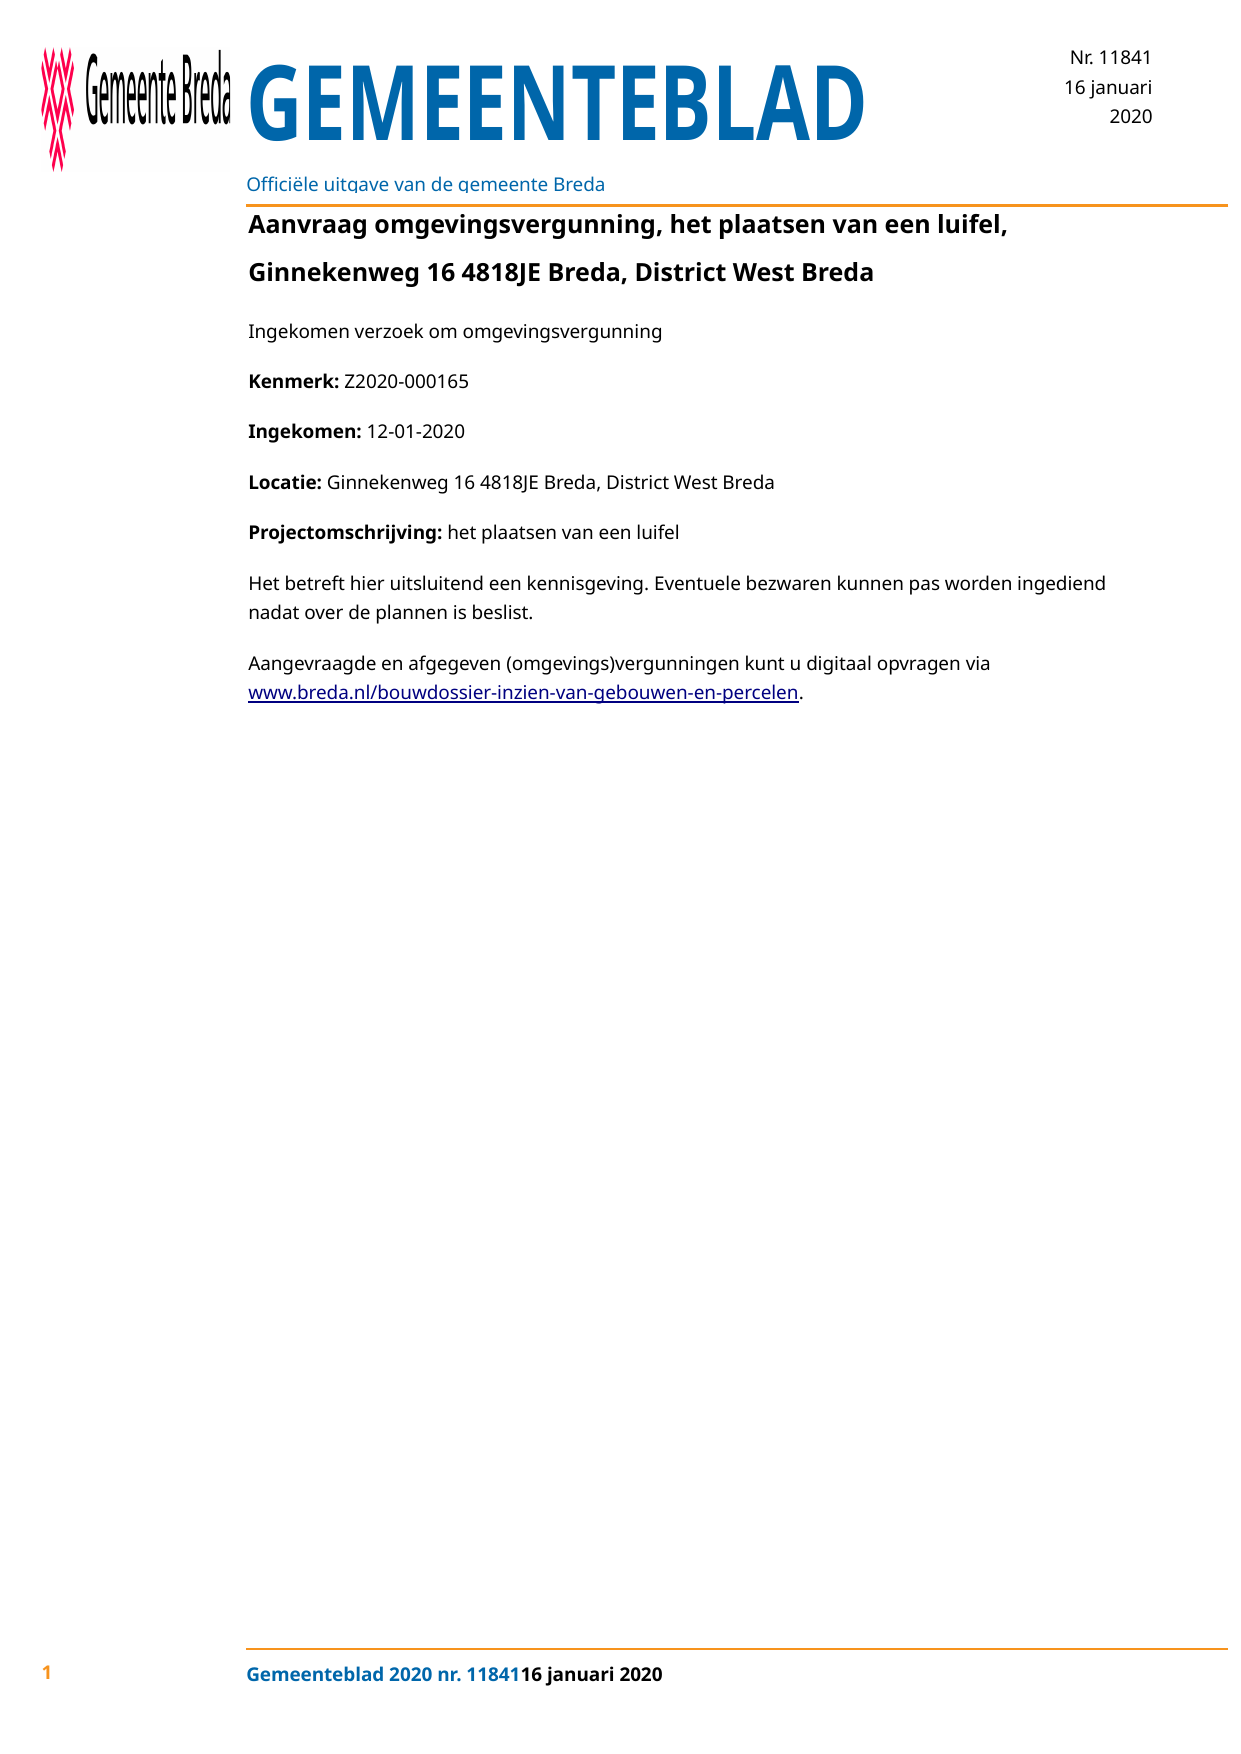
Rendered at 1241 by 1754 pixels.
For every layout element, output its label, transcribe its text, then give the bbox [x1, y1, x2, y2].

text Aangevraagde en afgegeven (omgevings)vergunningen kunt u digitaal opvragen via www.breda.nl/bouwdossier-inzien-van-gebouwen-en-percelen. [248, 650, 1152, 705]
text Projectomschrijving: het plaatsen van een luifel [248, 519, 1152, 545]
text Aanvraag omgevingsvergunning, het plaatsen van een luifel, Ginnekenweg 16 4818JE Breda, District West Breda [248, 207, 1152, 288]
text Locatie: Ginnekenweg 16 4818JE Breda, District West Breda [248, 469, 1152, 495]
text Kenmerk: Z2020-000165 [248, 368, 1152, 394]
text Ingekomen verzoek om omgevingsvergunning [248, 318, 1152, 344]
text Ingekomen: 12-01-2020 [248, 419, 1152, 444]
picture [41, 47, 231, 172]
text Het betreft hier uitsluitend een kennisgeving. Eventuele bezwaren kunnen pas worden ingediend nadat over de plannen is beslist. [248, 570, 1152, 625]
